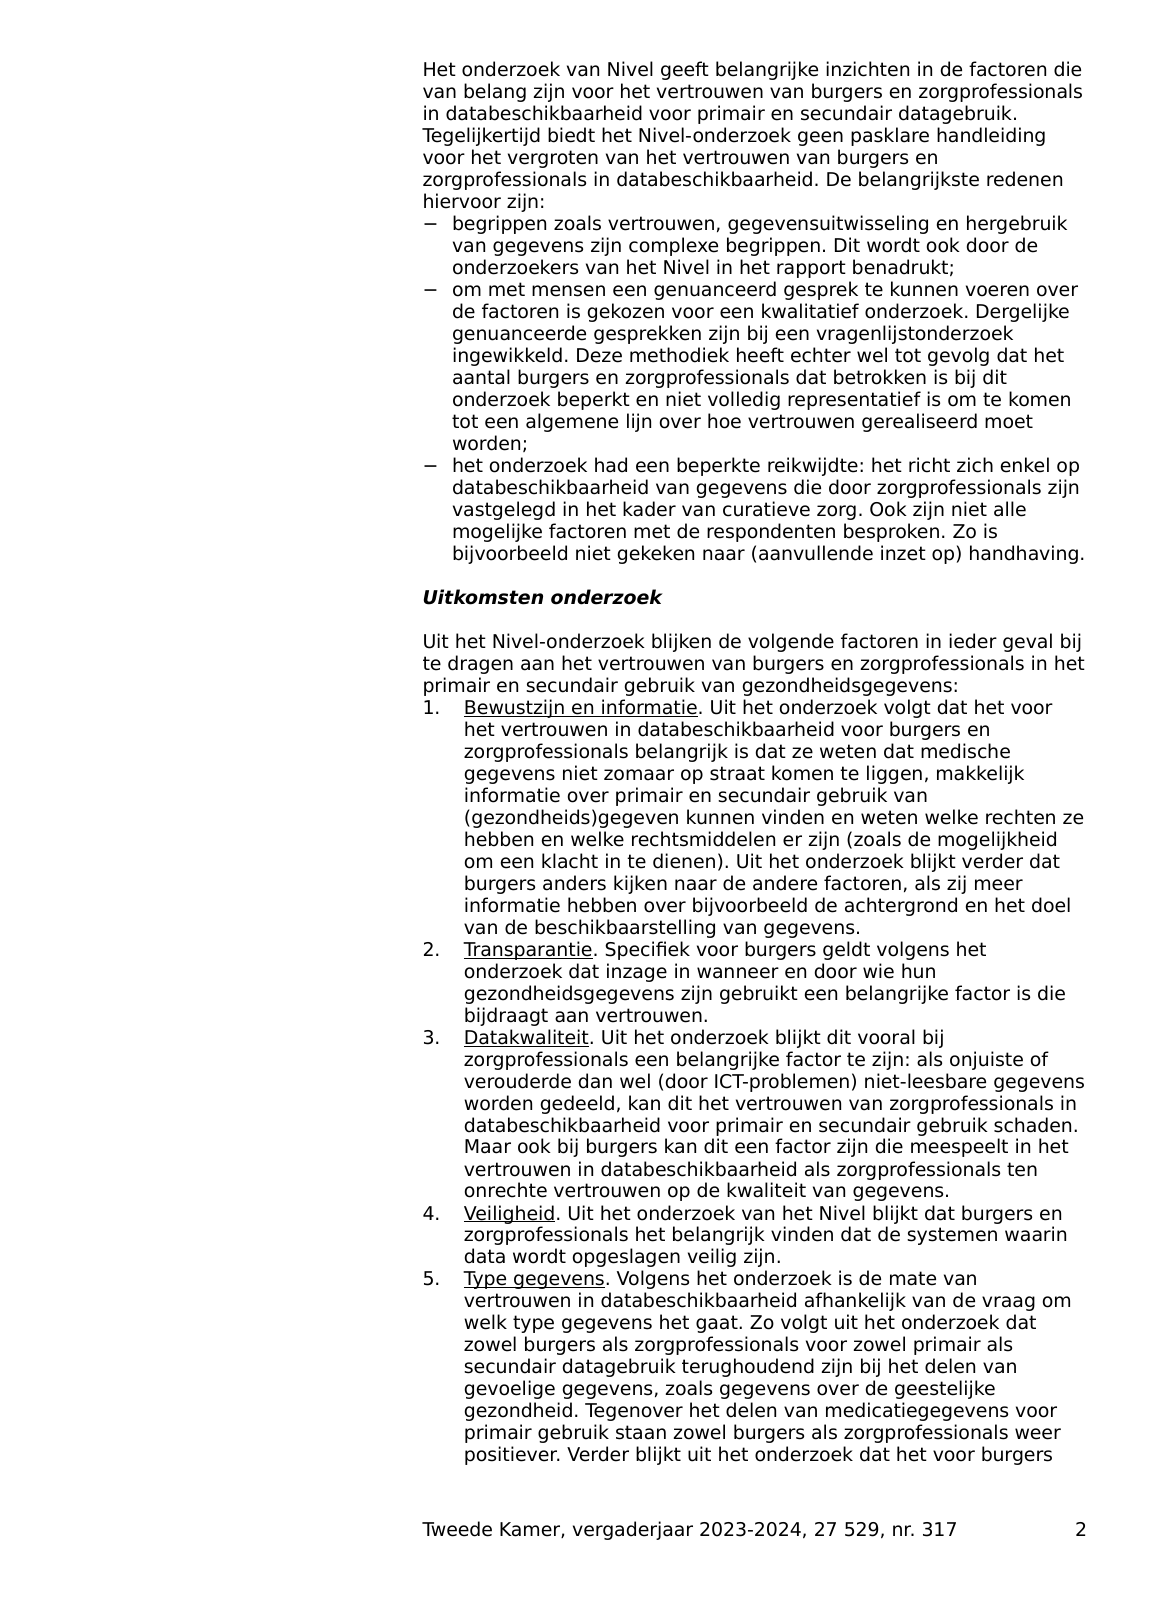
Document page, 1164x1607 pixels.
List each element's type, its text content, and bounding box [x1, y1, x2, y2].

text 5. Type gegevens. Volgens het onderzoek is de mate van vertrouwen in databeschikbaarheid afhankelijk van de vraag om welk type gegevens het gaat. Zo volgt uit het onderzoek dat zowel burgers als zorgprofessionals voor zowel primair als secundair datagebruik terughoudend zijn bij het delen van gevoelige gegevens, zoals gegevens over de geestelijke gezondheid. Tegenover het delen van medicatiegegevens voor primair gebruik staan zowel burgers als zorgprofessionals weer positiever. Verder blijkt uit het onderzoek dat het voor burgers [422, 1268, 1087, 1466]
text − het onderzoek had een beperkte reikwijdte: het richt zich enkel op databeschikbaarheid van gegevens die door zorgprofessionals zijn vastgelegd in het kader van curatieve zorg. Ook zijn niet alle mogelijke factoren met de respondenten besproken. Zo is bijvoorbeeld niet gekeken naar (aanvullende inzet op) handhaving. [422, 455, 1087, 564]
text 1. Bewustzijn en informatie. Uit het onderzoek volgt dat het voor het vertrouwen in databeschikbaarheid voor burgers en zorgprofessionals belangrijk is dat ze weten dat medische gegevens niet zomaar op straat komen te liggen, makkelijk informatie over primair en secundair gebruik van (gezondheids)gegeven kunnen vinden en weten welke rechten ze hebben en welke rechtsmiddelen er zijn (zoals de mogelijkheid om een klacht in te dienen). Uit het onderzoek blijkt verder dat burgers anders kijken naar de andere factoren, als zij meer informatie hebben over bijvoorbeeld de achtergrond en het doel van de beschikbaarstelling van gegevens. [422, 697, 1087, 939]
text − om met mensen een genuanceerd gesprek te kunnen voeren over de factoren is gekozen voor een kwalitatief onderzoek. Dergelijke genuanceerde gesprekken zijn bij een vragenlijstonderzoek ingewikkeld. Deze methodiek heeft echter wel tot gevolg dat het aantal burgers en zorgprofessionals dat betrokken is bij dit onderzoek beperkt en niet volledig representatief is om te komen tot een algemene lijn over hoe vertrouwen gerealiseerd moet worden; [422, 279, 1087, 455]
subtitle Uitkomsten onderzoek [422, 587, 1087, 609]
text 2. Transparantie. Specifiek voor burgers geldt volgens het onderzoek dat inzage in wanneer en door wie hun gezondheidsgegevens zijn gebruikt een belangrijke factor is die bijdraagt aan vertrouwen. [422, 939, 1087, 1027]
text Uit het Nivel-onderzoek blijken de volgende factoren in ieder geval bij te dragen aan het vertrouwen van burgers en zorgprofessionals in het primair en secundair gebruik van gezondheidsgegevens: [422, 631, 1087, 697]
text 4. Veiligheid. Uit het onderzoek van het Nivel blijkt dat burgers en zorgprofessionals het belangrijk vinden dat de systemen waarin data wordt opgeslagen veilig zijn. [422, 1202, 1087, 1268]
text Het onderzoek van Nivel geeft belangrijke inzichten in de factoren die van belang zijn voor het vertrouwen van burgers en zorgprofessionals in databeschikbaarheid voor primair en secundair datagebruik. Tegelijkertijd biedt het Nivel-onderzoek geen pasklare handleiding voor het vergroten van het vertrouwen van burgers en zorgprofessionals in databeschikbaarheid. De belangrijkste redenen hiervoor zijn: [422, 59, 1087, 213]
text − begrippen zoals vertrouwen, gegevensuitwisseling en hergebruik van gegevens zijn complexe begrippen. Dit wordt ook door de onderzoekers van het Nivel in het rapport benadrukt; [422, 213, 1087, 279]
text 3. Datakwaliteit. Uit het onderzoek blijkt dit vooral bij zorgprofessionals een belangrijke factor te zijn: als onjuiste of verouderde dan wel (door ICT-problemen) niet-leesbare gegevens worden gedeeld, kan dit het vertrouwen van zorgprofessionals in databeschikbaarheid voor primair en secundair gebruik schaden. Maar ook bij burgers kan dit een factor zijn die meespeelt in het vertrouwen in databeschikbaarheid als zorgprofessionals ten onrechte vertrouwen op de kwaliteit van gegevens. [422, 1027, 1087, 1202]
